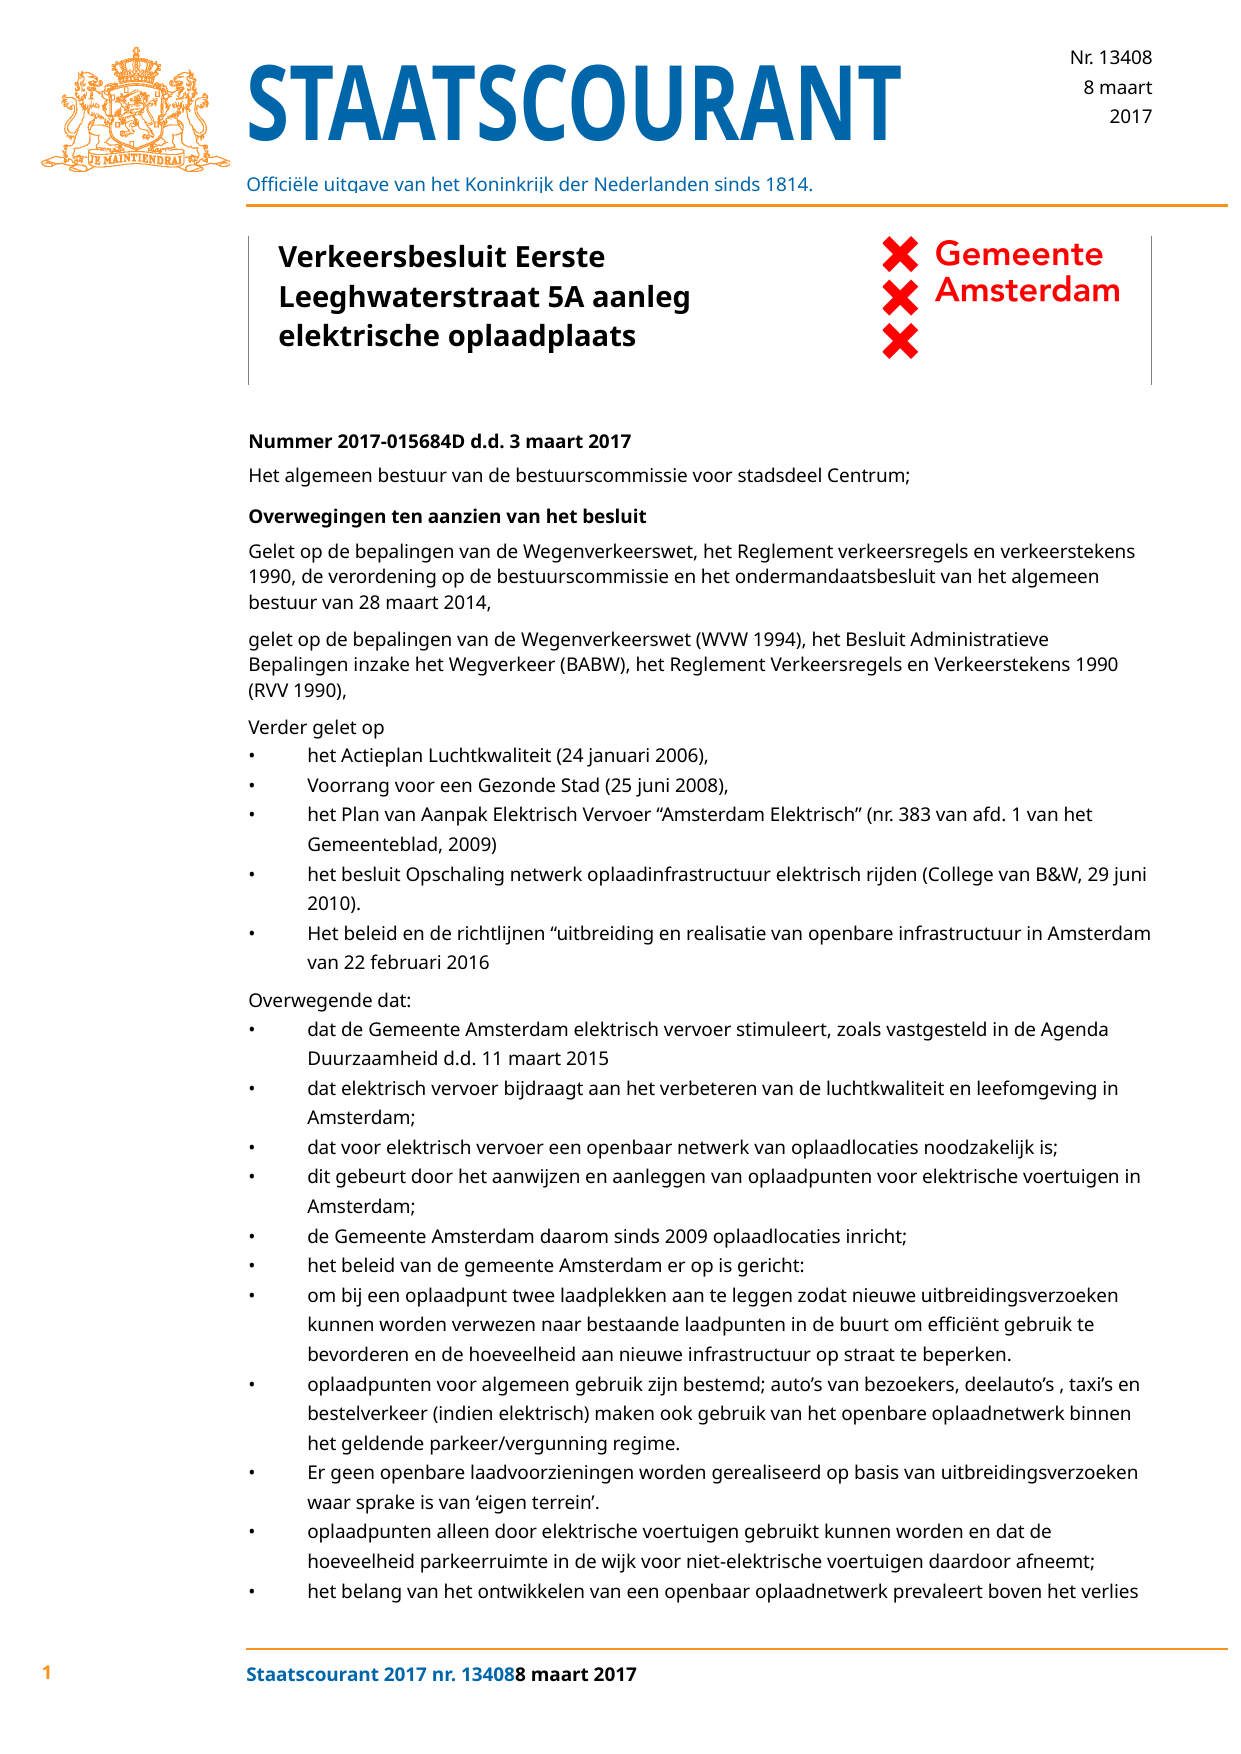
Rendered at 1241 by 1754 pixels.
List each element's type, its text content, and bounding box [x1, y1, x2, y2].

list om bij een oplaadpunt twee laadplekken aan te leggen zodat nieuwe uitbreidingsverzoeken kunnen worden verwezen naar bestaande laadpunten in de buurt om efficiënt gebruik te bevorderen en de hoeveelheid aan nieuwe infrastructuur op straat te beperken. [248, 1282, 1152, 1367]
text Het algemeen bestuur van de bestuurscommissie voor stadsdeel Centrum; [248, 462, 1152, 488]
list oplaadpunten voor algemeen gebruik zijn bestemd; auto’s van bezoekers, deelauto’s , taxi’s en bestelverkeer (indien elektrisch) maken ook gebruik van het openbare oplaadnetwerk binnen het geldende parkeer/vergunning regime. [248, 1371, 1152, 1456]
list het belang van het ontwikkelen van een openbaar oplaadnetwerk prevaleert boven het verlies [248, 1578, 1152, 1603]
list het Plan van Aanpak Elektrisch Vervoer “Amsterdam Elektrisch” (nr. 383 van afd. 1 van het Gemeenteblad, 2009) [248, 802, 1152, 857]
list dat de Gemeente Amsterdam elektrisch vervoer stimuleert, zoals vastgesteld in de Agenda Duurzaamheid d.d. 11 maart 2015 [248, 1016, 1152, 1071]
picture [41, 47, 231, 172]
text Overwegende dat: [248, 987, 1152, 1013]
table_header Verkeersbesluit Eerste Leeghwaterstraat 5A aanleg elektrische oplaadplaats [249, 236, 850, 385]
picture [882, 236, 1119, 359]
text Nummer 2017-015684D d.d. 3 maart 2017 [248, 428, 1152, 453]
list Er geen openbare laadvoorzieningen worden gerealiseerd op basis van uitbreidingsverzoeken waar sprake is van ‘eigen terrein’. [248, 1459, 1152, 1515]
list oplaadpunten alleen door elektrische voertuigen gebruikt kunnen worden en dat de hoeveelheid parkeerruimte in de wijk voor niet-elektrische voertuigen daardoor afneemt; [248, 1519, 1152, 1574]
list het Actieplan Luchtkwaliteit (24 januari 2006), [248, 742, 1152, 768]
text Overwegingen ten aanzien van het besluit [248, 504, 1152, 529]
list het beleid van de gemeente Amsterdam er op is gericht: [248, 1252, 1152, 1278]
list dit gebeurt door het aanwijzen en aanleggen van oplaadpunten voor elektrische voertuigen in Amsterdam; [248, 1164, 1152, 1219]
list Het beleid en de richtlijnen “uitbreiding en realisatie van openbare infrastructuur in Amsterdam van 22 februari 2016 [248, 920, 1152, 975]
text Verder gelet op [248, 714, 1152, 740]
text Gelet op de bepalingen van de Wegenverkeerswet, het Reglement verkeersregels en verkeerstekens 1990, de verordening op de bestuurscommissie en het ondermandaatsbesluit van het algemeen bestuur van 28 maart 2014, [248, 538, 1152, 615]
table_header [850, 236, 1151, 385]
list de Gemeente Amsterdam daarom sinds 2009 oplaadlocaties inricht; [248, 1223, 1152, 1248]
list dat elektrisch vervoer bijdraagt aan het verbeteren van de luchtkwaliteit en leefomgeving in Amsterdam; [248, 1075, 1152, 1130]
list Voorrang voor een Gezonde Stad (25 juni 2008), [248, 772, 1152, 798]
list het besluit Opschaling netwerk oplaadinfrastructuur elektrisch rijden (College van B&W, 29 juni 2010). [248, 861, 1152, 916]
text gelet op de bepalingen van de Wegenverkeerswet (WVW 1994), het Besluit Administratieve Bepalingen inzake het Wegverkeer (BABW), het Reglement Verkeersregels en Verkeerstekens 1990 (RVV 1990), [248, 626, 1152, 703]
list dat voor elektrisch vervoer een openbaar netwerk van oplaadlocaties noodzakelijk is; [248, 1134, 1152, 1160]
